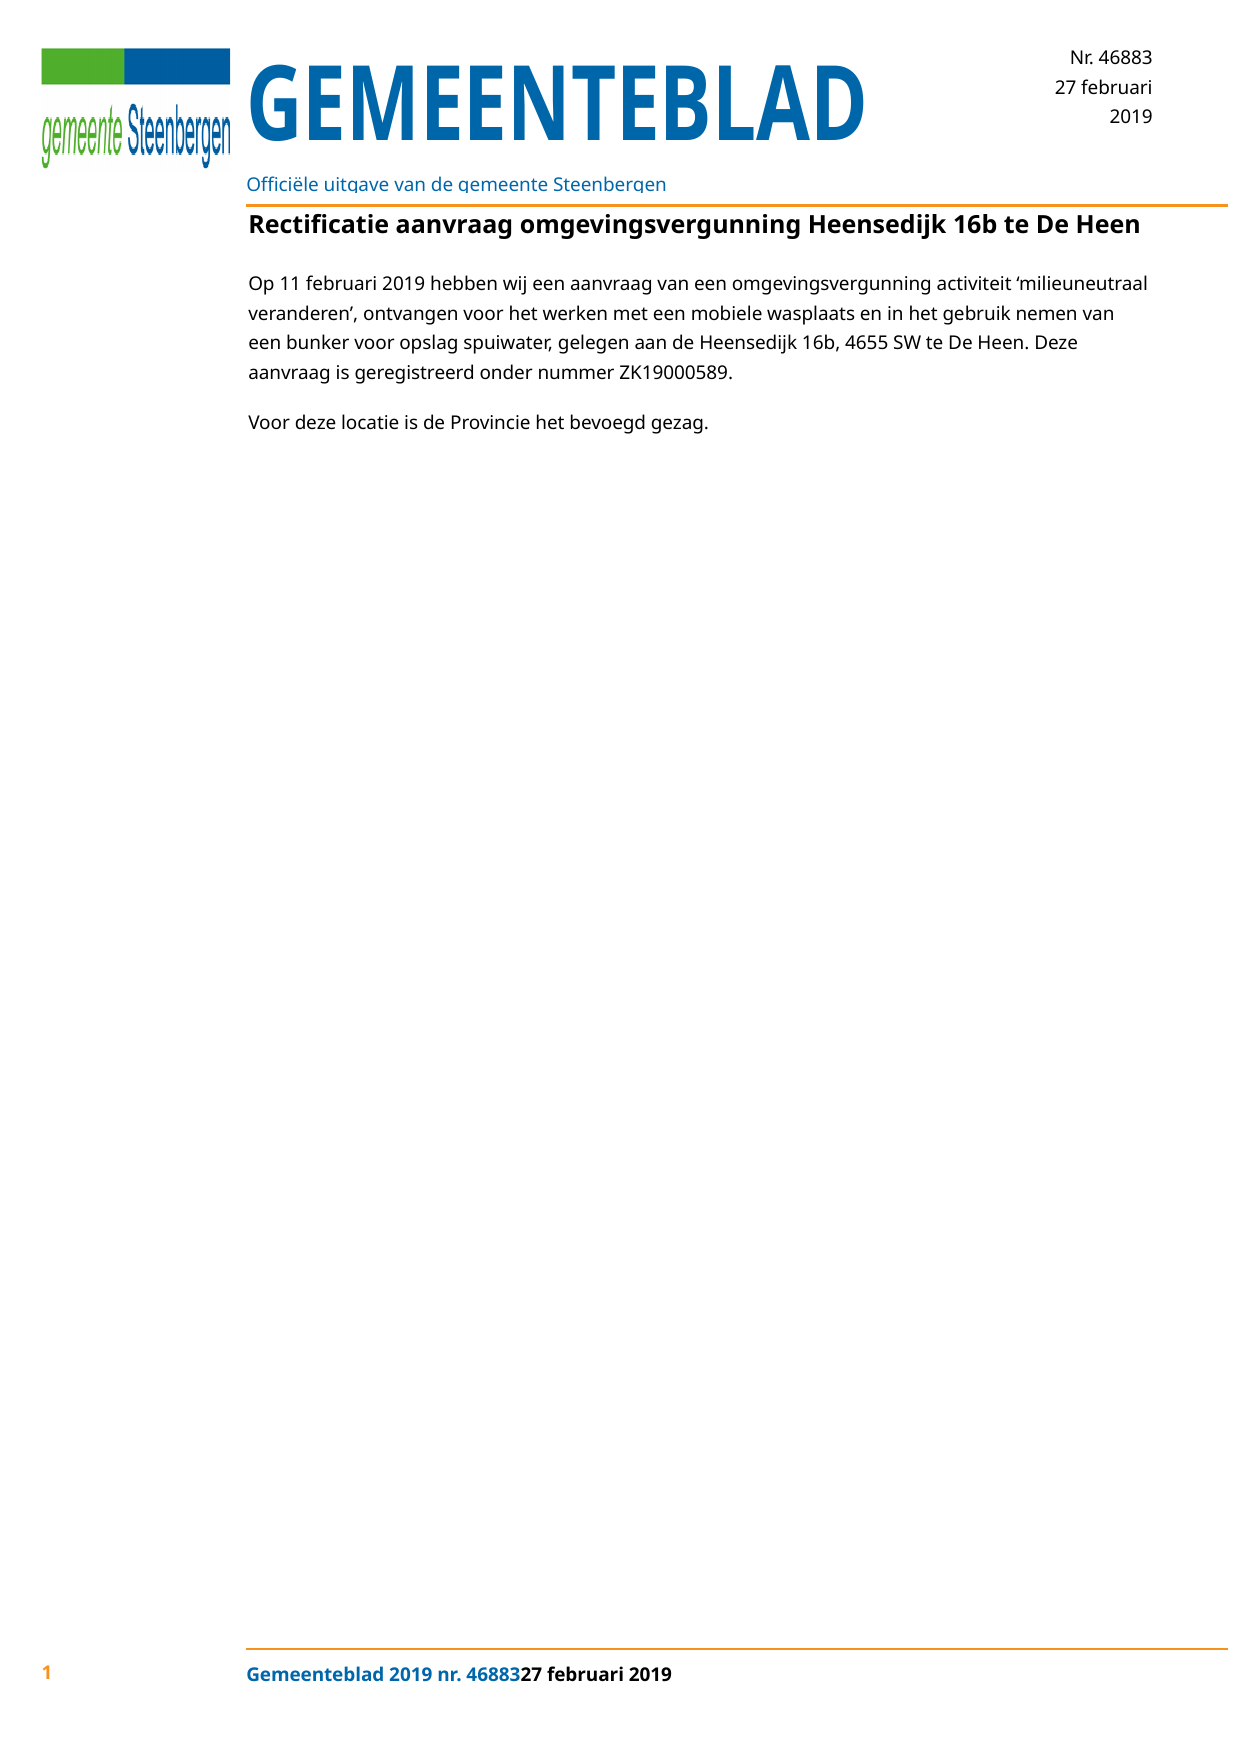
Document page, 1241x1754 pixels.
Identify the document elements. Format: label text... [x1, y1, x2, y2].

text Op 11 februari 2019 hebben wij een aanvraag van een omgevingsvergunning activiteit ‘milieuneutraal veranderen’, ontvangen voor het werken met een mobiele wasplaats en in het gebruik nemen van een bunker voor opslag spuiwater, gelegen aan de Heensedijk 16b, 4655 SW te De Heen. Deze aanvraag is geregistreerd onder nummer ZK19000589. [248, 270, 1152, 385]
text Voor deze locatie is de Provincie het bevoegd gezag. [248, 409, 1152, 435]
text Rectificatie aanvraag omgevingsvergunning Heensedijk 16b te De Heen [248, 207, 1152, 241]
picture [41, 47, 231, 172]
